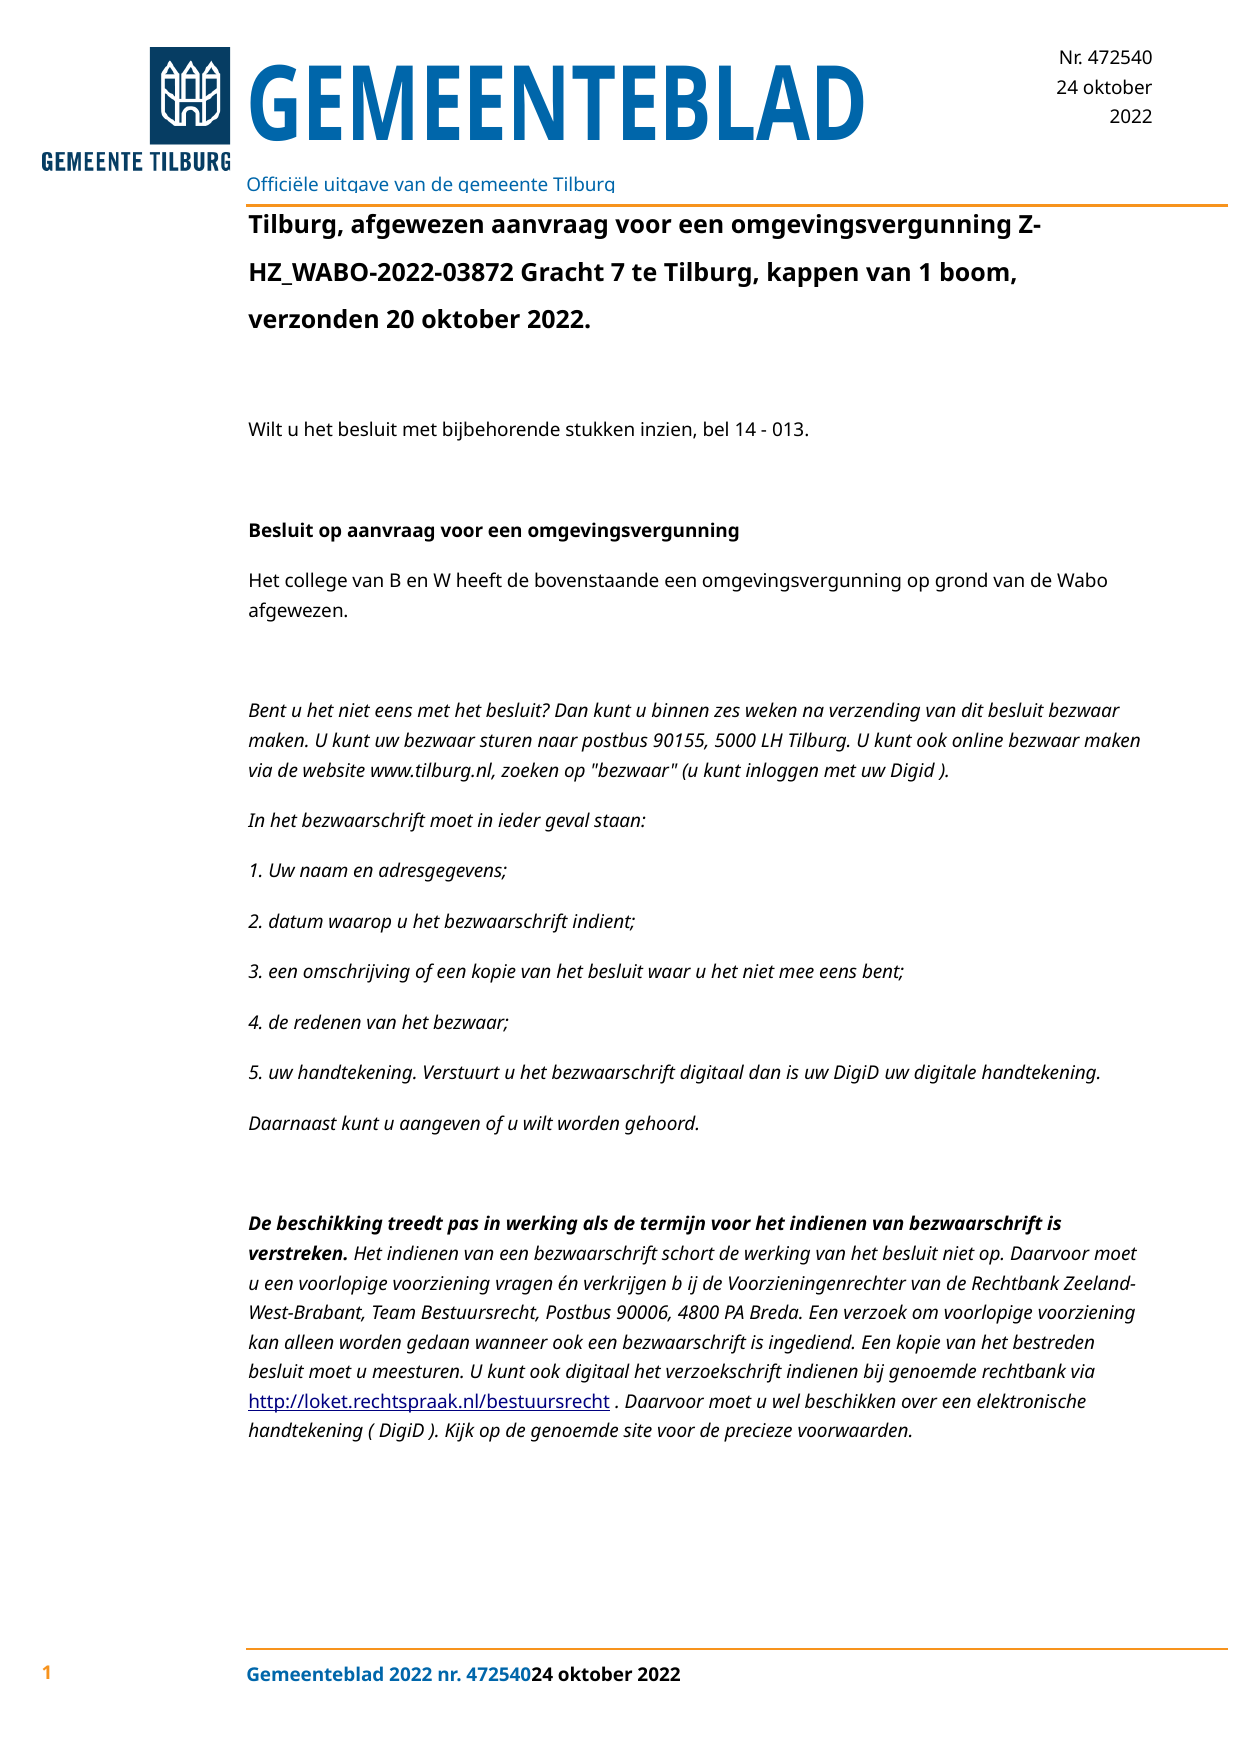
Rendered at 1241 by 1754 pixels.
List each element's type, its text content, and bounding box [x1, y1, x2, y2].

text Wilt u het besluit met bijbehorende stukken inzien, bel 14 - 013. [248, 416, 1152, 442]
text De beschikking treedt pas in werking als de termijn voor het indienen van bezwaarschrift is verstreken. Het indienen van een bezwaarschrift schort de werking van het besluit niet op. Daarvoor moet u een voorlopige voorziening vragen én verkrijgen b ij de Voorzieningenrechter van de Rechtbank Zeeland-West-Brabant, Team Bestuursrecht, Postbus 90006, 4800 PA Breda. Een verzoek om voorlopige voorziening kan alleen worden gedaan wanneer ook een bezwaarschrift is ingediend. Een kopie van het bestreden besluit moet u meesturen. U kunt ook digitaal het verzoekschrift indienen bij genoemde rechtbank via http://loket.rechtspraak.nl/bestuursrecht . Daarvoor moet u wel beschikken over een elektronische handtekening ( DigiD ). Kijk op de genoemde site voor de precieze voorwaarden. [248, 1211, 1152, 1443]
picture [41, 47, 231, 172]
text Daarnaast kunt u aangeven of u wilt worden gehoord. [248, 1110, 1152, 1135]
text 4. de redenen van het bezwaar; [248, 1009, 1152, 1034]
text 1. Uw naam en adresgegevens; [248, 858, 1152, 883]
text Bent u het niet eens met het besluit? Dan kunt u binnen zes weken na verzending van dit besluit bezwaar maken. U kunt uw bezwaar sturen naar postbus 90155, 5000 LH Tilburg. U kunt ook online bezwaar maken via de website www.tilburg.nl, zoeken op "bezwaar" (u kunt inloggen met uw Digid ). [248, 698, 1152, 782]
text 2. datum waarop u het bezwaarschrift indient; [248, 908, 1152, 934]
text Het college van B en W heeft de bovenstaande een omgevingsvergunning op grond van de Wabo afgewezen. [248, 567, 1152, 622]
text 5. uw handtekening. Verstuurt u het bezwaarschrift digitaal dan is uw DigiD uw digitale handtekening. [248, 1059, 1152, 1085]
text 3. een omschrijving of een kopie van het besluit waar u het niet mee eens bent; [248, 958, 1152, 984]
text In het bezwaarschrift moet in ieder geval staan: [248, 807, 1152, 833]
text Besluit op aanvraag voor een omgevingsvergunning [248, 517, 1152, 542]
text Tilburg, afgewezen aanvraag voor een omgevingsvergunning Z-HZ_WABO-2022-03872 Gracht 7 te Tilburg, kappen van 1 boom, verzonden 20 oktober 2022. [248, 207, 1152, 336]
